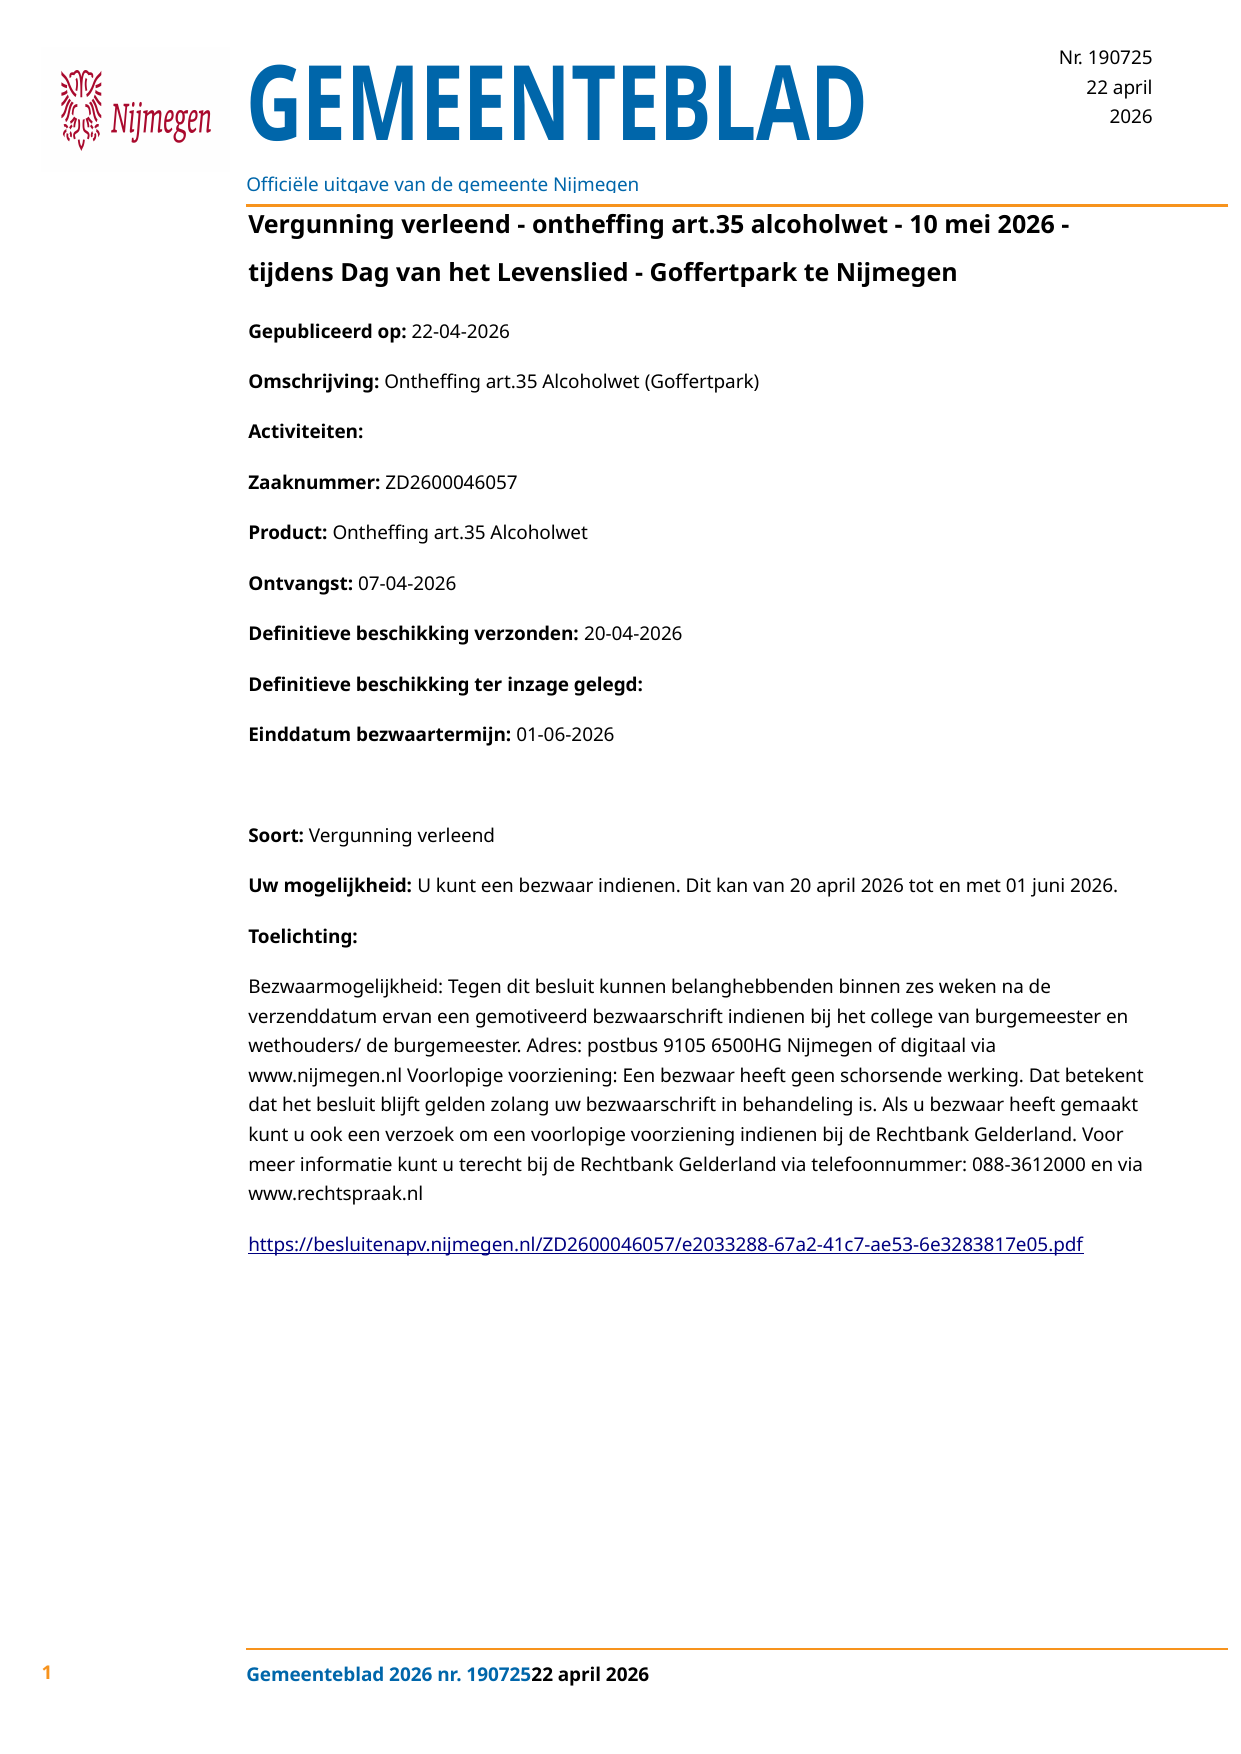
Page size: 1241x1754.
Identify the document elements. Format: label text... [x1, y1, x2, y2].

text Bezwaarmogelijkheid: Tegen dit besluit kunnen belanghebbenden binnen zes weken na de verzenddatum ervan een gemotiveerd bezwaarschrift indienen bij het college van burgemeester en wethouders/ de burgemeester. Adres: postbus 9105 6500HG Nijmegen of digitaal via www.nijmegen.nl Voorlopige voorziening: Een bezwaar heeft geen schorsende werking. Dat betekent dat het besluit blijft gelden zolang uw bezwaarschrift in behandeling is. Als u bezwaar heeft gemaakt kunt u ook een verzoek om een voorlopige voorziening indienen bij de Rechtbank Gelderland. Voor meer informatie kunt u terecht bij de Rechtbank Gelderland via telefoonnummer: 088-3612000 en via www.rechtspraak.nl [248, 973, 1152, 1206]
text Zaaknummer: ZD2600046057 [248, 469, 1152, 495]
text Omschrijving: Ontheffing art.35 Alcoholwet (Goffertpark) [248, 368, 1152, 394]
picture [41, 47, 231, 172]
text Toelichting: [248, 923, 1152, 949]
text Vergunning verleend - ontheffing art.35 alcoholwet - 10 mei 2026 - tijdens Dag van het Levenslied - Goffertpark te Nijmegen [248, 207, 1152, 288]
text Soort: Vergunning verleend [248, 822, 1152, 848]
text Definitieve beschikking verzonden: 20-04-2026 [248, 620, 1152, 646]
text Activiteiten: [248, 419, 1152, 444]
text Einddatum bezwaartermijn: 01-06-2026 [248, 721, 1152, 747]
text Product: Ontheffing art.35 Alcoholwet [248, 519, 1152, 545]
text Uw mogelijkheid: U kunt een bezwaar indienen. Dit kan van 20 april 2026 tot en met 01 juni 2026. [248, 872, 1152, 898]
text Ontvangst: 07-04-2026 [248, 570, 1152, 596]
text Gepubliceerd op: 22-04-2026 [248, 318, 1152, 344]
text Definitieve beschikking ter inzage gelegd: [248, 671, 1152, 697]
text https://besluitenapv.nijmegen.nl/ZD2600046057/e2033288-67a2-41c7-ae53-6e3283817e05.pdf [248, 1231, 1152, 1257]
